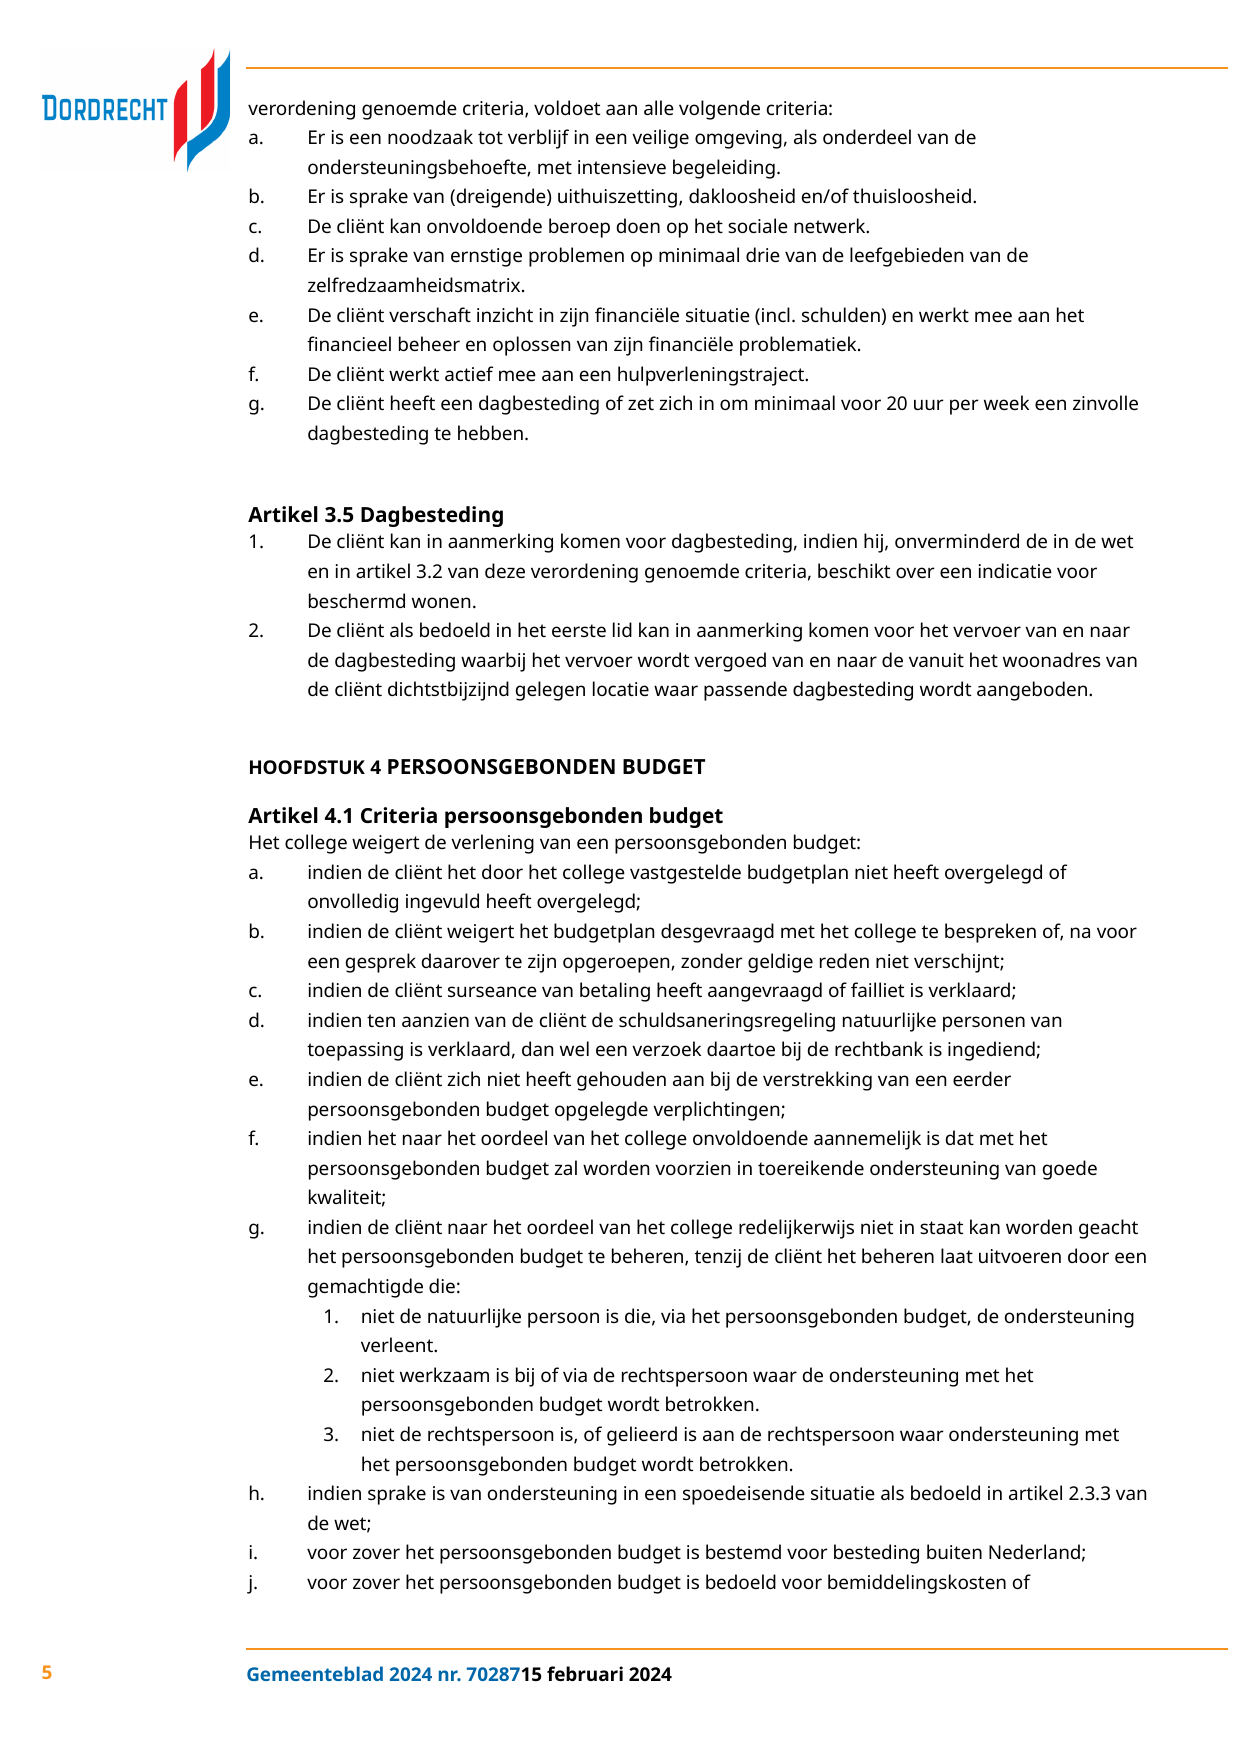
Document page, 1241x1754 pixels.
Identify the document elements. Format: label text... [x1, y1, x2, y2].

list indien de cliënt het door het college vastgestelde budgetplan niet heeft overgelegd of onvolledig ingevuld heeft overgelegd; [248, 859, 1152, 914]
list niet de rechtspersoon is, of gelieerd is aan de rechtspersoon waar ondersteuning met het persoonsgebonden budget wordt betrokken. [323, 1421, 1152, 1476]
picture [41, 47, 231, 172]
list voor zover het persoonsgebonden budget is bedoeld voor bemiddelingskosten of [248, 1569, 1152, 1595]
list De cliënt kan onvoldoende beroep doen op het sociale netwerk. [248, 213, 1152, 239]
list Er is een noodzaak tot verblijf in een veilige omgeving, als onderdeel van de ondersteuningsbehoefte, met intensieve begeleiding. [248, 124, 1152, 180]
list De cliënt werkt actief mee aan een hulpverleningstraject. [248, 361, 1152, 387]
list indien ten aanzien van de cliënt de schuldsaneringsregeling natuurlijke personen van toepassing is verklaard, dan wel een verzoek daartoe bij de rechtbank is ingediend; [248, 1007, 1152, 1062]
list De cliënt kan in aanmerking komen voor dagbesteding, indien hij, onverminderd de in de wet en in artikel 3.2 van deze verordening genoemde criteria, beschikt over een indicatie voor beschermd wonen. [248, 529, 1152, 613]
list Er is sprake van (dreigende) uithuiszetting, dakloosheid en/of thuisloosheid. [248, 183, 1152, 209]
list indien de cliënt zich niet heeft gehouden aan bij de verstrekking van een eerder persoonsgebonden budget opgelegde verplichtingen; [248, 1066, 1152, 1121]
list De cliënt verschaft inzicht in zijn financiële situatie (incl. schulden) en werkt mee aan het financieel beheer en oplossen van zijn financiële problematiek. [248, 302, 1152, 357]
text HOOFDSTUK 4 PERSOONSGEBONDEN BUDGET [248, 752, 1152, 780]
list De cliënt heeft een dagbesteding of zet zich in om minimaal voor 20 uur per week een zinvolle dagbesteding te hebben. [248, 391, 1152, 446]
list De cliënt als bedoeld in het eerste lid kan in aanmerking komen voor het vervoer van en naar de dagbesteding waarbij het vervoer wordt vergoed van en naar de vanuit het woonadres van de cliënt dichtstbijzijnd gelegen locatie waar passende dagbesteding wordt aangeboden. [248, 617, 1152, 702]
list voor zover het persoonsgebonden budget is bestemd voor besteding buiten Nederland; [248, 1539, 1152, 1565]
list niet de natuurlijke persoon is die, via het persoonsgebonden budget, de ondersteuning verleent. [323, 1303, 1152, 1358]
list indien de cliënt weigert het budgetplan desgevraagd met het college te bespreken of, na voor een gesprek daarover te zijn opgeroepen, zonder geldige reden niet verschijnt; [248, 918, 1152, 973]
list indien sprake is van ondersteuning in een spoedeisende situatie als bedoeld in artikel 2.3.3 van de wet; [248, 1480, 1152, 1536]
text Artikel 3.5 Dagbesteding [248, 500, 1152, 529]
list niet werkzaam is bij of via de rechtspersoon waar de ondersteuning met het persoonsgebonden budget wordt betrokken. [323, 1362, 1152, 1417]
list indien de cliënt naar het oordeel van het college redelijkerwijs niet in staat kan worden geacht het persoonsgebonden budget te beheren, tenzij de cliënt het beheren laat uitvoeren door een gemachtigde die: [248, 1214, 1152, 1299]
text Artikel 4.1 Criteria persoonsgebonden budget [248, 801, 1152, 829]
list indien het naar het oordeel van het college onvoldoende aannemelijk is dat met het persoonsgebonden budget zal worden voorzien in toereikende ondersteuning van goede kwaliteit; [248, 1125, 1152, 1210]
list indien de cliënt surseance van betaling heeft aangevraagd of failliet is verklaard; [248, 977, 1152, 1003]
list Er is sprake van ernstige problemen op minimaal drie van de leefgebieden van de zelfredzaamheidsmatrix. [248, 243, 1152, 298]
text verordening genoemde criteria, voldoet aan alle volgende criteria: [248, 95, 1152, 121]
text Het college weigert de verlening van een persoonsgebonden budget: [248, 829, 1152, 855]
